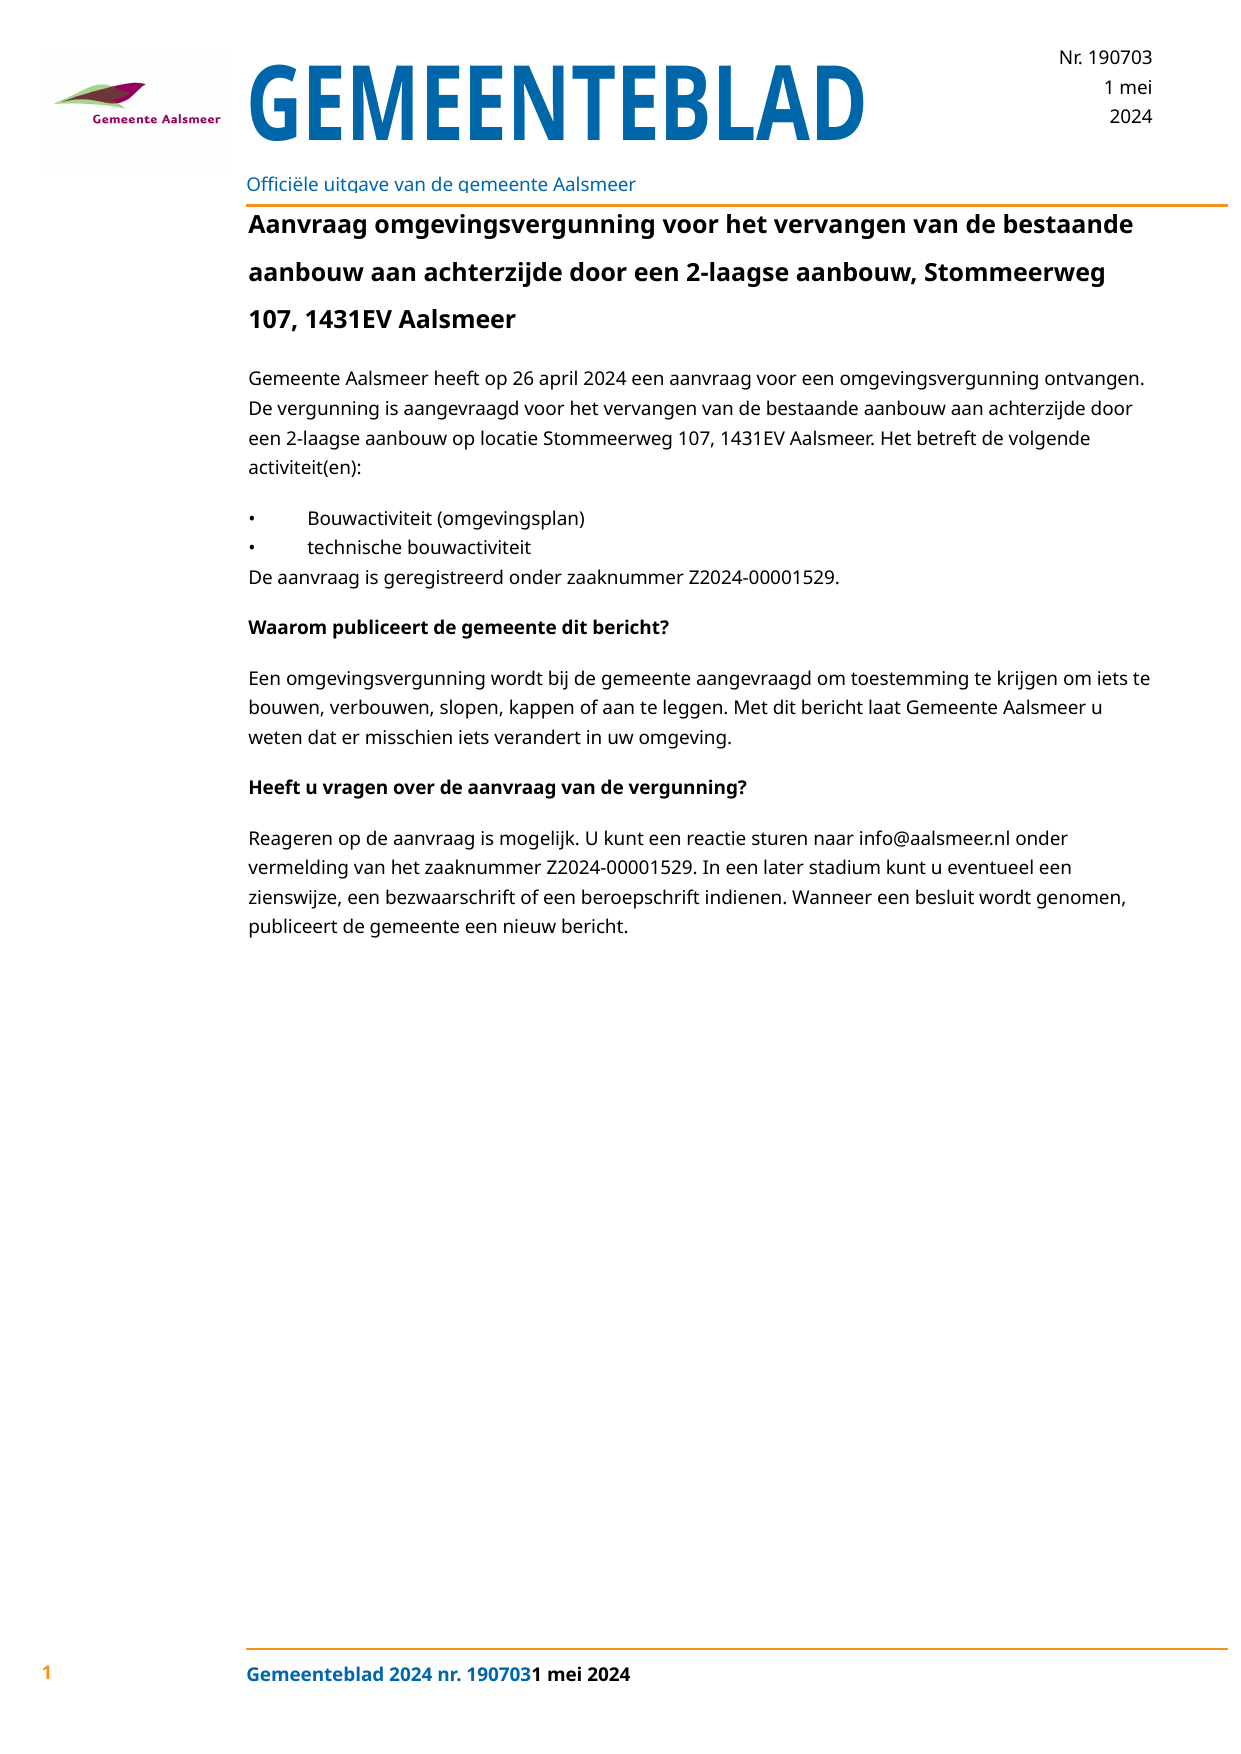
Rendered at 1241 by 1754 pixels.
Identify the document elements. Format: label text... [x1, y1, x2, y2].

text De aanvraag is geregistreerd onder zaaknummer Z2024-00001529. [248, 564, 1152, 589]
text Heeft u vragen over de aanvraag van de vergunning? [248, 774, 1152, 800]
picture [41, 47, 231, 172]
list technische bouwactiviteit [248, 534, 1152, 560]
text Gemeente Aalsmeer heeft op 26 april 2024 een aanvraag voor een omgevingsvergunning ontvangen. De vergunning is aangevraagd voor het vervangen van de bestaande aanbouw aan achterzijde door een 2-laagse aanbouw op locatie Stommeerweg 107, 1431EV Aalsmeer. Het betreft de volgende activiteit(en): [248, 366, 1152, 480]
list Bouwactiviteit (omgevingsplan) [248, 505, 1152, 530]
text Een omgevingsvergunning wordt bij de gemeente aangevraagd om toestemming te krijgen om iets te bouwen, verbouwen, slopen, kappen of aan te leggen. Met dit bericht laat Gemeente Aalsmeer u weten dat er misschien iets verandert in uw omgeving. [248, 665, 1152, 749]
text Aanvraag omgevingsvergunning voor het vervangen van de bestaande aanbouw aan achterzijde door een 2-laagse aanbouw, Stommeerweg 107, 1431EV Aalsmeer [248, 207, 1152, 336]
text Reageren op de aanvraag is mogelijk. U kunt een reactie sturen naar info@aalsmeer.nl onder vermelding van het zaaknummer Z2024-00001529. In een later stadium kunt u eventueel een zienswijze, een bezwaarschrift of een beroepschrift indienen. Wanneer een besluit wordt genomen, publiceert de gemeente een nieuw bericht. [248, 825, 1152, 939]
text Waarom publiceert de gemeente dit bericht? [248, 614, 1152, 640]
